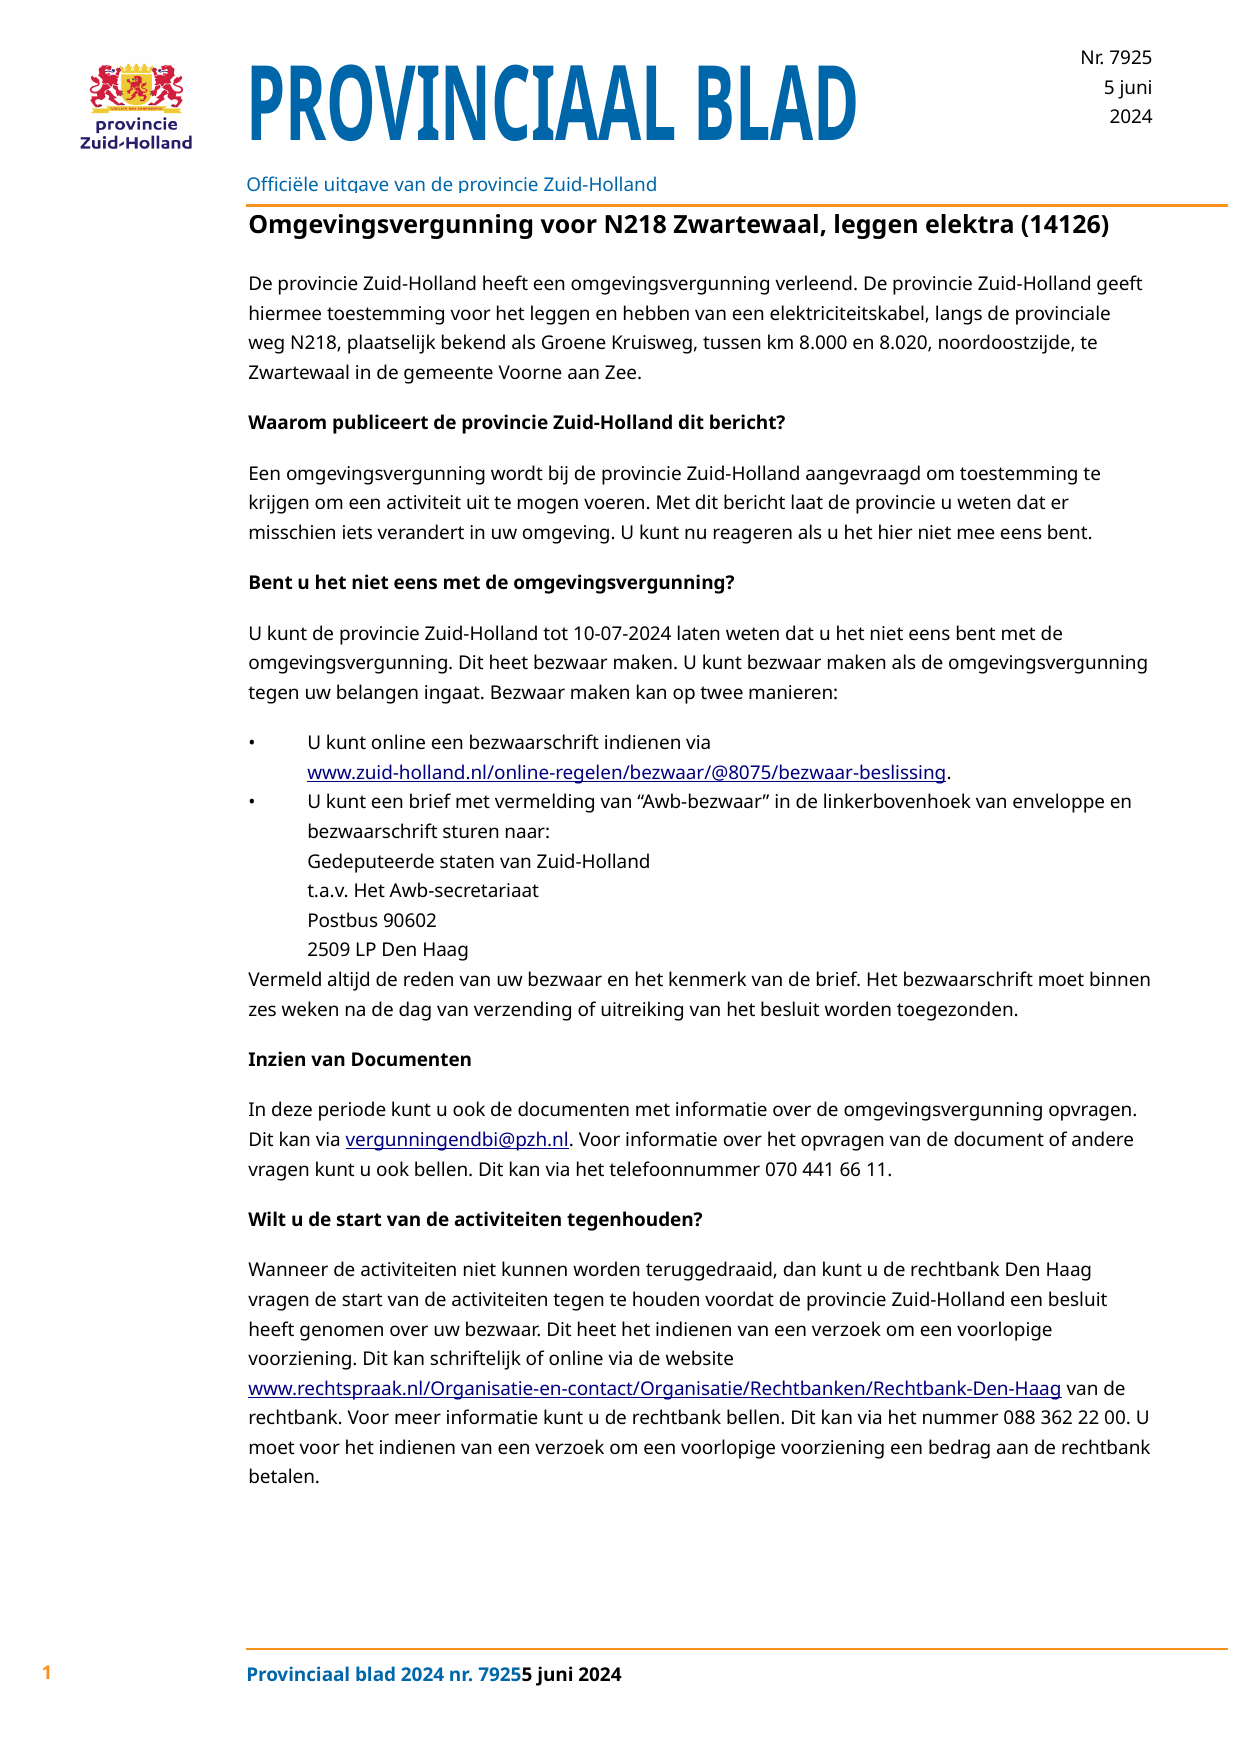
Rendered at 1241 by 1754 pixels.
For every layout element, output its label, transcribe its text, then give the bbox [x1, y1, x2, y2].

list 2509 LP Den Haag [248, 937, 1152, 962]
list t.a.v. Het Awb-secretariaat [248, 877, 1152, 903]
list U kunt een brief met vermelding van “Awb-bezwaar” in de linkerbovenhoek van enveloppe en bezwaarschrift sturen naar: [248, 789, 1152, 844]
list Gedeputeerde staten van Zuid-Holland [248, 848, 1152, 873]
text Omgevingsvergunning voor N218 Zwartewaal, leggen elektra (14126) [248, 207, 1152, 241]
text In deze periode kunt u ook de documenten met informatie over de omgevingsvergunning opvragen. Dit kan via vergunningendbi@pzh.nl. Voor informatie over het opvragen van de document of andere vragen kunt u ook bellen. Dit kan via het telefoonnummer 070 441 66 11. [248, 1097, 1152, 1181]
text De provincie Zuid-Holland heeft een omgevingsvergunning verleend. De provincie Zuid-Holland geeft hiermee toestemming voor het leggen en hebben van een elektriciteitskabel, langs de provinciale weg N218, plaatselijk bekend als Groene Kruisweg, tussen km 8.000 en 8.020, noordoostzijde, te Zwartewaal in de gemeente Voorne aan Zee. [248, 270, 1152, 385]
text Wanneer de activiteiten niet kunnen worden teruggedraaid, dan kunt u de rechtbank Den Haag vragen de start van de activiteiten tegen te houden voordat de provincie Zuid-Holland een besluit heeft genomen over uw bezwaar. Dit heet het indienen van een verzoek om een voorlopige voorziening. Dit kan schriftelijk of online via de website www.rechtspraak.nl/Organisatie-en-contact/Organisatie/Rechtbanken/Rechtbank-Den-Haag van de rechtbank. Voor meer informatie kunt u de rechtbank bellen. Dit kan via het nummer 088 362 22 00. U moet voor het indienen van een verzoek om een voorlopige voorziening een bedrag aan de rechtbank betalen. [248, 1257, 1152, 1489]
text Bent u het niet eens met de omgevingsvergunning? [248, 569, 1152, 595]
text Inzien van Documenten [248, 1046, 1152, 1072]
text Vermeld altijd de reden van uw bezwaar en het kenmerk van de brief. Het bezwaarschrift moet binnen zes weken na de dag van verzending of uitreiking van het besluit worden toegezonden. [248, 966, 1152, 1021]
text Wilt u de start van de activiteiten tegenhouden? [248, 1206, 1152, 1232]
text U kunt de provincie Zuid-Holland tot 10-07-2024 laten weten dat u het niet eens bent met de omgevingsvergunning. Dit heet bezwaar maken. U kunt bezwaar maken als de omgevingsvergunning tegen uw belangen ingaat. Bezwaar maken kan op twee manieren: [248, 620, 1152, 705]
text Waarom publiceert de provincie Zuid-Holland dit bericht? [248, 409, 1152, 435]
list Postbus 90602 [248, 907, 1152, 933]
list U kunt online een bezwaarschrift indienen via www.zuid-holland.nl/online-regelen/bezwaar/@8075/bezwaar-beslissing. [248, 729, 1152, 785]
text Een omgevingsvergunning wordt bij de provincie Zuid-Holland aangevraagd om toestemming te krijgen om een activiteit uit te mogen voeren. Met dit bericht laat de provincie u weten dat er misschien iets verandert in uw omgeving. U kunt nu reageren als u het hier niet mee eens bent. [248, 460, 1152, 545]
picture [41, 47, 231, 172]
